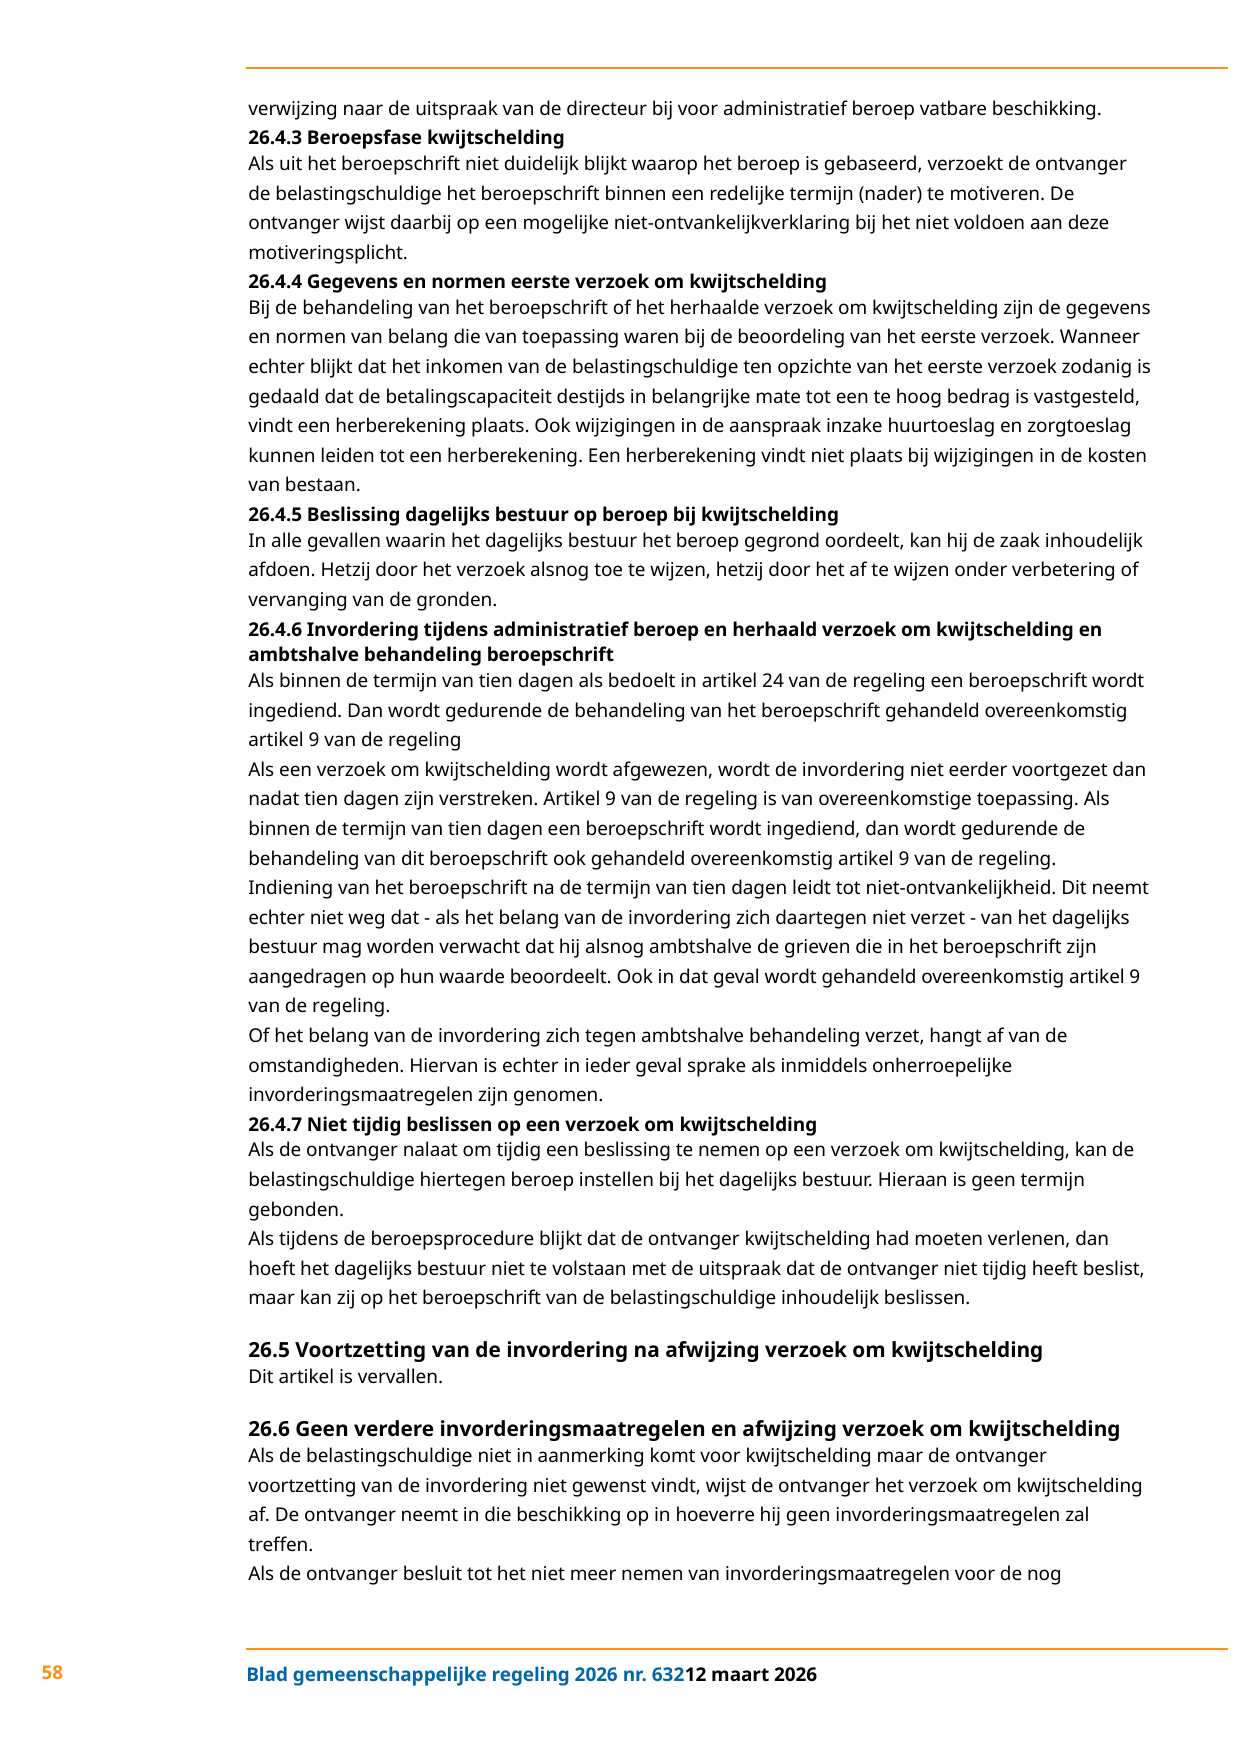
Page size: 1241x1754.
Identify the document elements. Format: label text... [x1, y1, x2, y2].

text Als de ontvanger besluit tot het niet meer nemen van invorderingsmaatregelen voor de nog [248, 1561, 1152, 1586]
text 26.4.6 Invordering tijdens administratief beroep en herhaald verzoek om kwijtschelding en ambtshalve behandeling beroepschrift [248, 616, 1152, 667]
text 26.4.3 Beroepsfase kwijtschelding [248, 124, 1152, 150]
text 26.4.7 Niet tijdig beslissen op een verzoek om kwijtschelding [248, 1111, 1152, 1137]
picture [41, 47, 231, 172]
text In alle gevallen waarin het dagelijks bestuur het beroep gegrond oordeelt, kan hij de zaak inhoudelijk afdoen. Hetzij door het verzoek alsnog toe te wijzen, hetzij door het af te wijzen onder verbetering of vervanging van de gronden. [248, 527, 1152, 612]
text Als een verzoek om kwijtschelding wordt afgewezen, wordt de invordering niet eerder voortgezet dan nadat tien dagen zijn verstreken. Artikel 9 van de regeling is van overeenkomstige toepassing. Als binnen de termijn van tien dagen een beroepschrift wordt ingediend, dan wordt gedurende de behandeling van dit beroepschrift ook gehandeld overeenkomstig artikel 9 van de regeling. [248, 756, 1152, 870]
text Als binnen de termijn van tien dagen als bedoelt in artikel 24 van de regeling een beroepschrift wordt ingediend. Dan wordt gedurende de behandeling van het beroepschrift gehandeld overeenkomstig artikel 9 van de regeling [248, 667, 1152, 752]
text Of het belang van de invordering zich tegen ambtshalve behandeling verzet, hangt af van de omstandigheden. Hiervan is echter in ieder geval sprake als inmiddels onherroepelijke invorderingsmaatregelen zijn genomen. [248, 1022, 1152, 1107]
text Dit artikel is vervallen. [248, 1363, 1152, 1389]
text Bij de behandeling van het beroepschrift of het herhaalde verzoek om kwijtschelding zijn de gegevens en normen van belang die van toepassing waren bij de beoordeling van het eerste verzoek. Wanneer echter blijkt dat het inkomen van de belastingschuldige ten opzichte van het eerste verzoek zodanig is gedaald dat de betalingscapaciteit destijds in belangrijke mate tot een te hoog bedrag is vastgesteld, vindt een herberekening plaats. Ook wijzigingen in de aanspraak inzake huurtoeslag en zorgtoeslag kunnen leiden tot een herberekening. Een herberekening vindt niet plaats bij wijzigingen in de kosten van bestaan. [248, 294, 1152, 497]
text verwijzing naar de uitspraak van de directeur bij voor administratief beroep vatbare beschikking. [248, 95, 1152, 121]
text 26.6 Geen verdere invorderingsmaatregelen en afwijzing verzoek om kwijtschelding [248, 1414, 1152, 1442]
text Indiening van het beroepschrift na de termijn van tien dagen leidt tot niet-ontvankelijkheid. Dit neemt echter niet weg dat - als het belang van de invordering zich daartegen niet verzet - van het dagelijks bestuur mag worden verwacht dat hij alsnog ambtshalve de grieven die in het beroepschrift zijn aangedragen op hun waarde beoordeelt. Ook in dat geval wordt gehandeld overeenkomstig artikel 9 van de regeling. [248, 874, 1152, 1018]
text Als de ontvanger nalaat om tijdig een beslissing te nemen op een verzoek om kwijtschelding, kan de belastingschuldige hiertegen beroep instellen bij het dagelijks bestuur. Hieraan is geen termijn gebonden. [248, 1137, 1152, 1222]
text Als tijdens de beroepsprocedure blijkt dat de ontvanger kwijtschelding had moeten verlenen, dan hoeft het dagelijks bestuur niet te volstaan met de uitspraak dat de ontvanger niet tijdig heeft beslist, maar kan zij op het beroepschrift van de belastingschuldige inhoudelijk beslissen. [248, 1225, 1152, 1310]
text Als de belastingschuldige niet in aanmerking komt voor kwijtschelding maar de ontvanger voortzetting van de invordering niet gewenst vindt, wijst de ontvanger het verzoek om kwijtschelding af. De ontvanger neemt in die beschikking op in hoeverre hij geen invorderingsmaatregelen zal treffen. [248, 1442, 1152, 1557]
text 26.4.4 Gegevens en normen eerste verzoek om kwijtschelding [248, 268, 1152, 294]
text 26.4.5 Beslissing dagelijks bestuur op beroep bij kwijtschelding [248, 501, 1152, 527]
text Als uit het beroepschrift niet duidelijk blijkt waarop het beroep is gebaseerd, verzoekt de ontvanger de belastingschuldige het beroepschrift binnen een redelijke termijn (nader) te motiveren. De ontvanger wijst daarbij op een mogelijke niet-ontvankelijkverklaring bij het niet voldoen aan deze motiveringsplicht. [248, 150, 1152, 264]
text 26.5 Voortzetting van de invordering na afwijzing verzoek om kwijtschelding [248, 1335, 1152, 1363]
